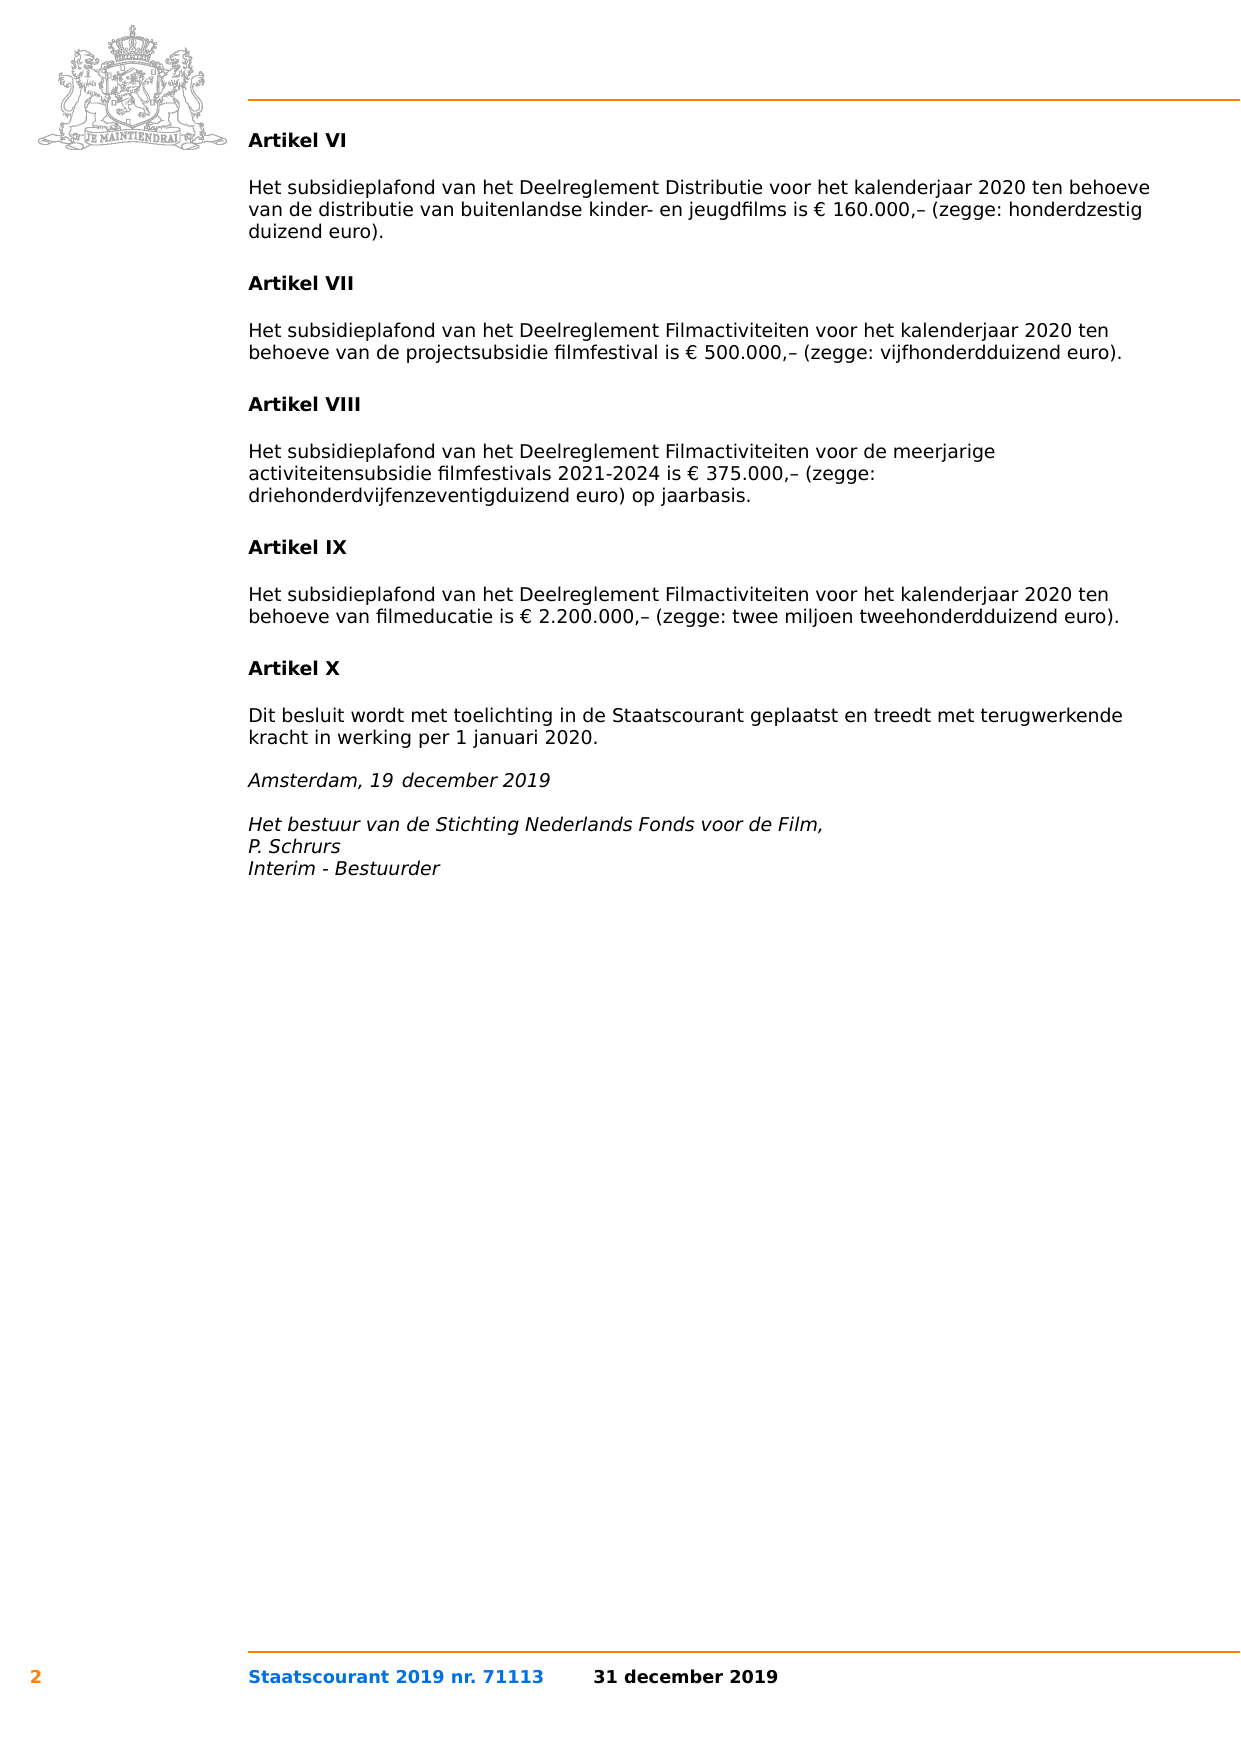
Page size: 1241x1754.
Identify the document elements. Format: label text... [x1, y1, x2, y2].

text Het subsidieplafond van het Deelreglement Distributie voor het kalenderjaar 2020 ten behoeve van de distributie van buitenlandse kinder- en jeugdfilms is € 160.000,– (zegge: honderdzestig duizend euro). [248, 177, 1163, 243]
text Het subsidieplafond van het Deelreglement Filmactiviteiten voor het kalenderjaar 2020 ten behoeve van filmeducatie is € 2.200.000,– (zegge: twee miljoen tweehonderdduizend euro). [248, 584, 1163, 628]
subtitle Artikel VIII [248, 394, 1163, 416]
picture [38, 25, 227, 150]
subtitle Artikel VI [248, 130, 1163, 152]
text Dit besluit wordt met toelichting in de Staatscourant geplaatst en treedt met terugwerkende kracht in werking per 1 januari 2020. [248, 704, 1163, 748]
text Het subsidieplafond van het Deelreglement Filmactiviteiten voor het kalenderjaar 2020 ten behoeve van de projectsubsidie filmfestival is € 500.000,– (zegge: vijfhonderdduizend euro). [248, 320, 1163, 364]
subtitle Artikel X [248, 658, 1163, 679]
text Amsterdam, 19 december 2019 [248, 770, 1163, 792]
subtitle Artikel VII [248, 273, 1163, 295]
text Het subsidieplafond van het Deelreglement Filmactiviteiten voor de meerjarige activiteitensubsidie filmfestivals 2021-2024 is € 375.000,– (zegge: driehonderdvijfenzeventigduizend euro) op jaarbasis. [248, 441, 1163, 507]
subtitle Artikel IX [248, 537, 1163, 559]
text Het bestuur van de Stichting Nederlands Fonds voor de Film, P. Schrurs Interim - Bestuurder [248, 814, 1163, 880]
